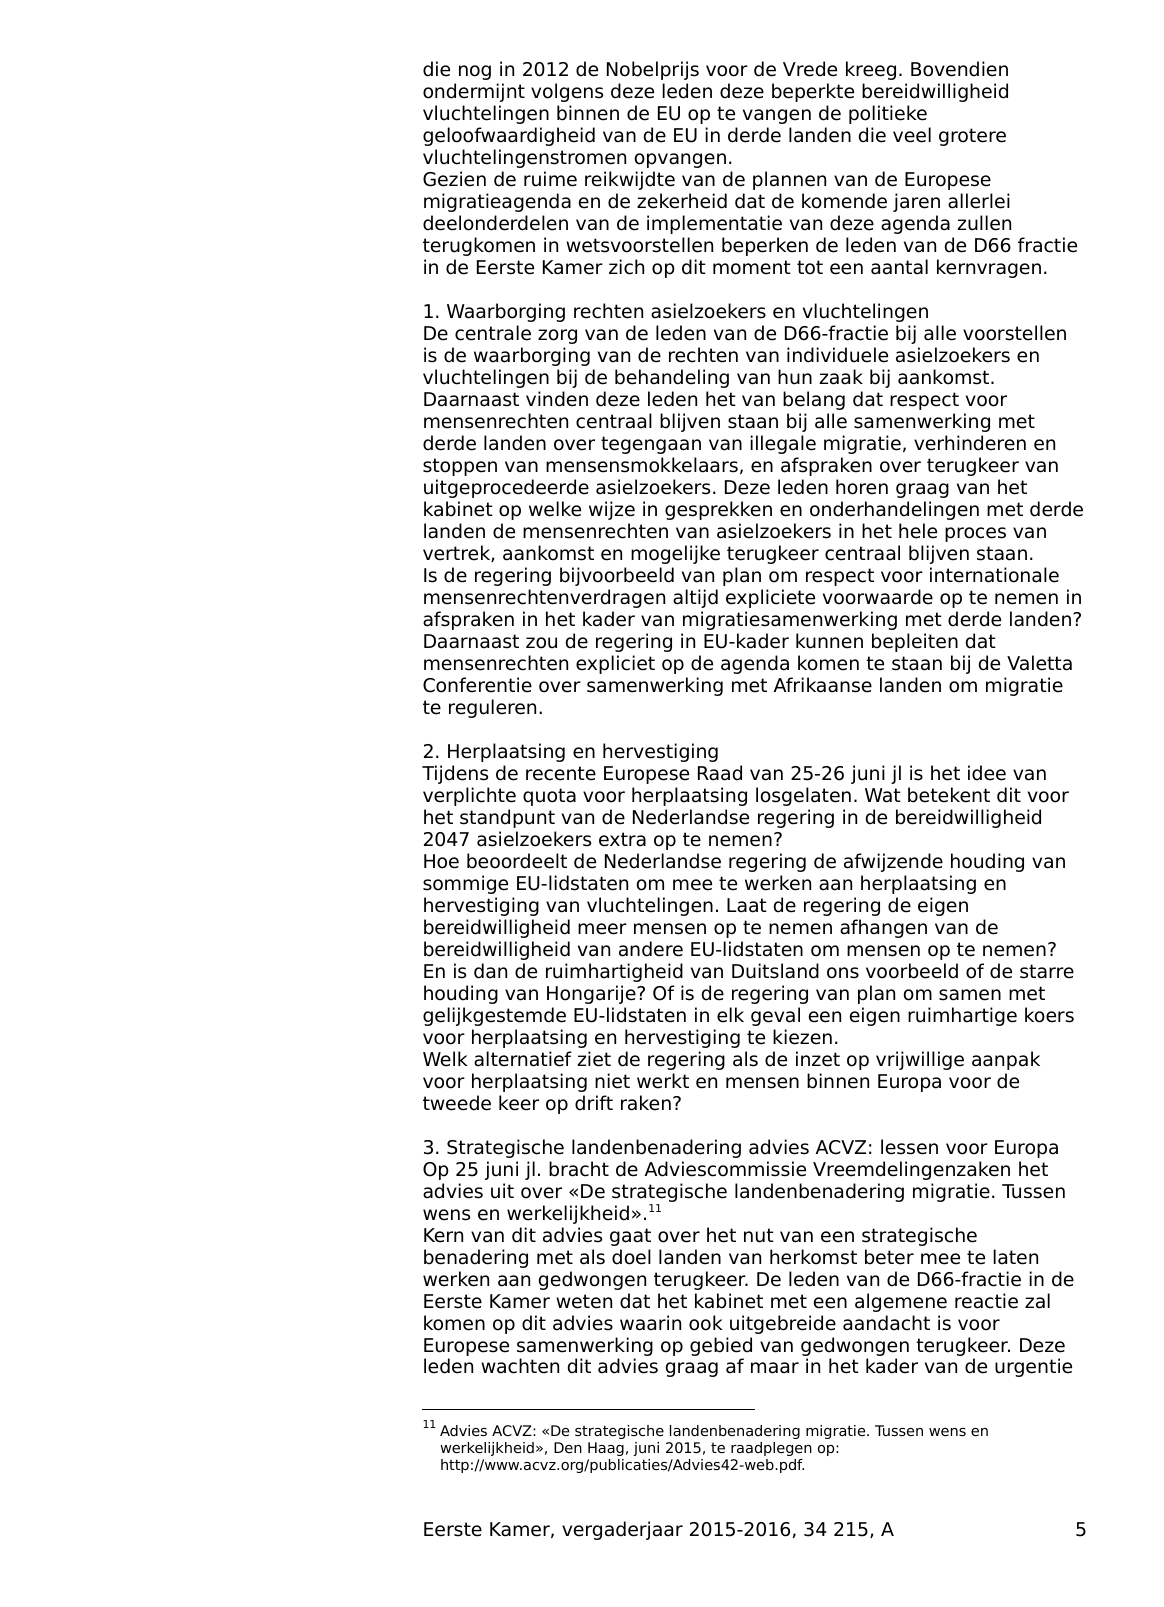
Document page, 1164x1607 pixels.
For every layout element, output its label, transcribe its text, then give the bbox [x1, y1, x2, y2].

text Kern van dit advies gaat over het nut van een strategische benadering met als doel landen van herkomst beter mee te laten werken aan gedwongen terugkeer. De leden van de D66-fractie in de Eerste Kamer weten dat het kabinet met een algemene reactie zal komen op dit advies waarin ook uitgebreide aandacht is voor Europese samenwerking op gebied van gedwongen terugkeer. Deze leden wachten dit advies graag af maar in het kader van de urgentie [422, 1224, 1087, 1378]
text Op 25 juni jl. bracht de Adviescommissie Vreemdelingenzaken het advies uit over «De strategische landenbenadering migratie. Tussen wens en werkelijkheid». [422, 1159, 1087, 1224]
text Advies ACVZ: «De strategische landenbenadering migratie. Tussen wens en werkelijkheid», Den Haag, juni 2015, te raadplegen op: http://www.acvz.org/publicaties/Advies42-web.pdf. [422, 1418, 1087, 1474]
text Is de regering bijvoorbeeld van plan om respect voor internationale mensenrechtenverdragen altijd expliciete voorwaarde op te nemen in afspraken in het kader van migratiesamenwerking met derde landen? Daarnaast zou de regering in EU-kader kunnen bepleiten dat mensenrechten expliciet op de agenda komen te staan bij de Valetta Conferentie over samenwerking met Afrikaanse landen om migratie te reguleren. [422, 565, 1087, 719]
text die nog in 2012 de Nobelprijs voor de Vrede kreeg. Bovendien ondermijnt volgens deze leden deze beperkte bereidwilligheid vluchtelingen binnen de EU op te vangen de politieke geloofwaardigheid van de EU in derde landen die veel grotere vluchtelingenstromen opvangen. [422, 59, 1087, 169]
text Tijdens de recente Europese Raad van 25-26 juni jl is het idee van verplichte quota voor herplaatsing losgelaten. Wat betekent dit voor het standpunt van de Nederlandse regering in de bereidwilligheid 2047 asielzoekers extra op te nemen? [422, 763, 1087, 851]
text De centrale zorg van de leden van de D66-fractie bij alle voorstellen is de waarborging van de rechten van individuele asielzoekers en vluchtelingen bij de behandeling van hun zaak bij aankomst. Daarnaast vinden deze leden het van belang dat respect voor mensenrechten centraal blijven staan bij alle samenwerking met derde landen over tegengaan van illegale migratie, verhinderen en stoppen van mensensmokkelaars, en afspraken over terugkeer van uitgeprocedeerde asielzoekers. Deze leden horen graag van het kabinet op welke wijze in gesprekken en onderhandelingen met derde landen de mensenrechten van asielzoekers in het hele proces van vertrek, aankomst en mogelijke terugkeer centraal blijven staan. [422, 323, 1087, 565]
text 3. Strategische landenbenadering advies ACVZ: lessen voor Europa [422, 1137, 1087, 1159]
text 2. Herplaatsing en hervestiging [422, 741, 1087, 763]
text 1. Waarborging rechten asielzoekers en vluchtelingen [422, 301, 1087, 323]
text Gezien de ruime reikwijdte van de plannen van de Europese migratieagenda en de zekerheid dat de komende jaren allerlei deelonderdelen van de implementatie van deze agenda zullen terugkomen in wetsvoorstellen beperken de leden van de D66 fractie in de Eerste Kamer zich op dit moment tot een aantal kernvragen. [422, 169, 1087, 279]
text Welk alternatief ziet de regering als de inzet op vrijwillige aanpak voor herplaatsing niet werkt en mensen binnen Europa voor de tweede keer op drift raken? [422, 1048, 1087, 1114]
text Hoe beoordeelt de Nederlandse regering de afwijzende houding van sommige EU-lidstaten om mee te werken aan herplaatsing en hervestiging van vluchtelingen. Laat de regering de eigen bereidwilligheid meer mensen op te nemen afhangen van de bereidwilligheid van andere EU-lidstaten om mensen op te nemen? En is dan de ruimhartigheid van Duitsland ons voorbeeld of de starre houding van Hongarije? Of is de regering van plan om samen met gelijkgestemde EU-lidstaten in elk geval een eigen ruimhartige koers voor herplaatsing en hervestiging te kiezen. [422, 851, 1087, 1048]
